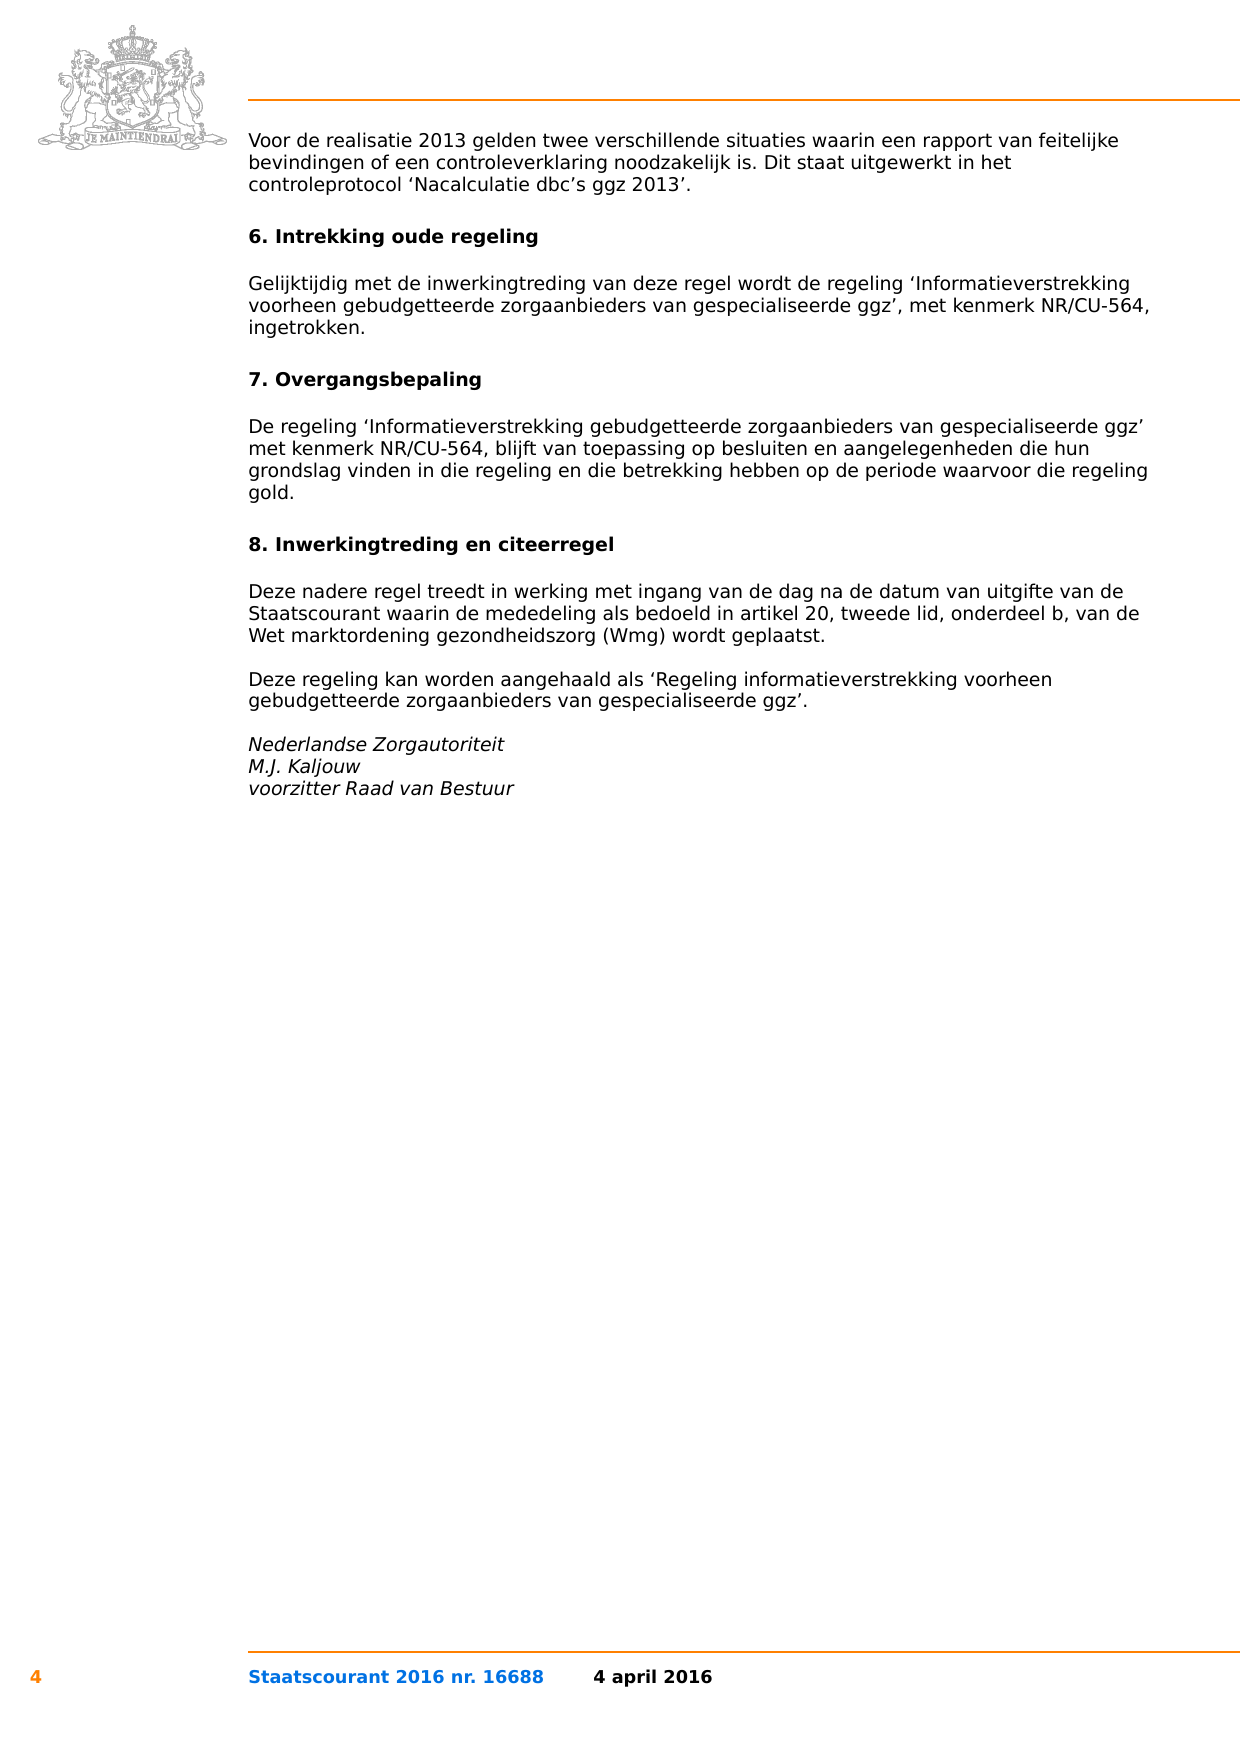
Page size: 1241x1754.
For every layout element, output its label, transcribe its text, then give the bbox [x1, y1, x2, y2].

text Deze nadere regel treedt in werking met ingang van de dag na de datum van uitgifte van de Staatscourant waarin de mededeling als bedoeld in artikel 20, tweede lid, onderdeel b, van de Wet marktordening gezondheidszorg (Wmg) wordt geplaatst. [248, 581, 1163, 647]
text Nederlandse Zorgautoriteit M.J. Kaljouw voorzitter Raad van Bestuur [248, 734, 1163, 800]
subtitle 6. Intrekking oude regeling [248, 226, 1163, 248]
subtitle 7. Overgangsbepaling [248, 369, 1163, 391]
text Deze regeling kan worden aangehaald als ‘Regeling informatieverstrekking voorheen gebudgetteerde zorgaanbieders van gespecialiseerde ggz’. [248, 668, 1163, 712]
text De regeling ‘Informatieverstrekking gebudgetteerde zorgaanbieders van gespecialiseerde ggz’ met kenmerk NR/CU-564, blijft van toepassing op besluiten en aangelegenheden die hun grondslag vinden in die regeling en die betrekking hebben op de periode waarvoor die regeling gold. [248, 416, 1163, 504]
picture [38, 25, 227, 150]
text Voor de realisatie 2013 gelden twee verschillende situaties waarin een rapport van feitelijke bevindingen of een controleverklaring noodzakelijk is. Dit staat uitgewerkt in het controleprotocol ‘Nacalculatie dbc’s ggz 2013’. [248, 130, 1163, 196]
text Gelijktijdig met de inwerkingtreding van deze regel wordt de regeling ‘Informatieverstrekking voorheen gebudgetteerde zorgaanbieders van gespecialiseerde ggz’, met kenmerk NR/CU-564, ingetrokken. [248, 273, 1163, 339]
subtitle 8. Inwerkingtreding en citeerregel [248, 534, 1163, 556]
